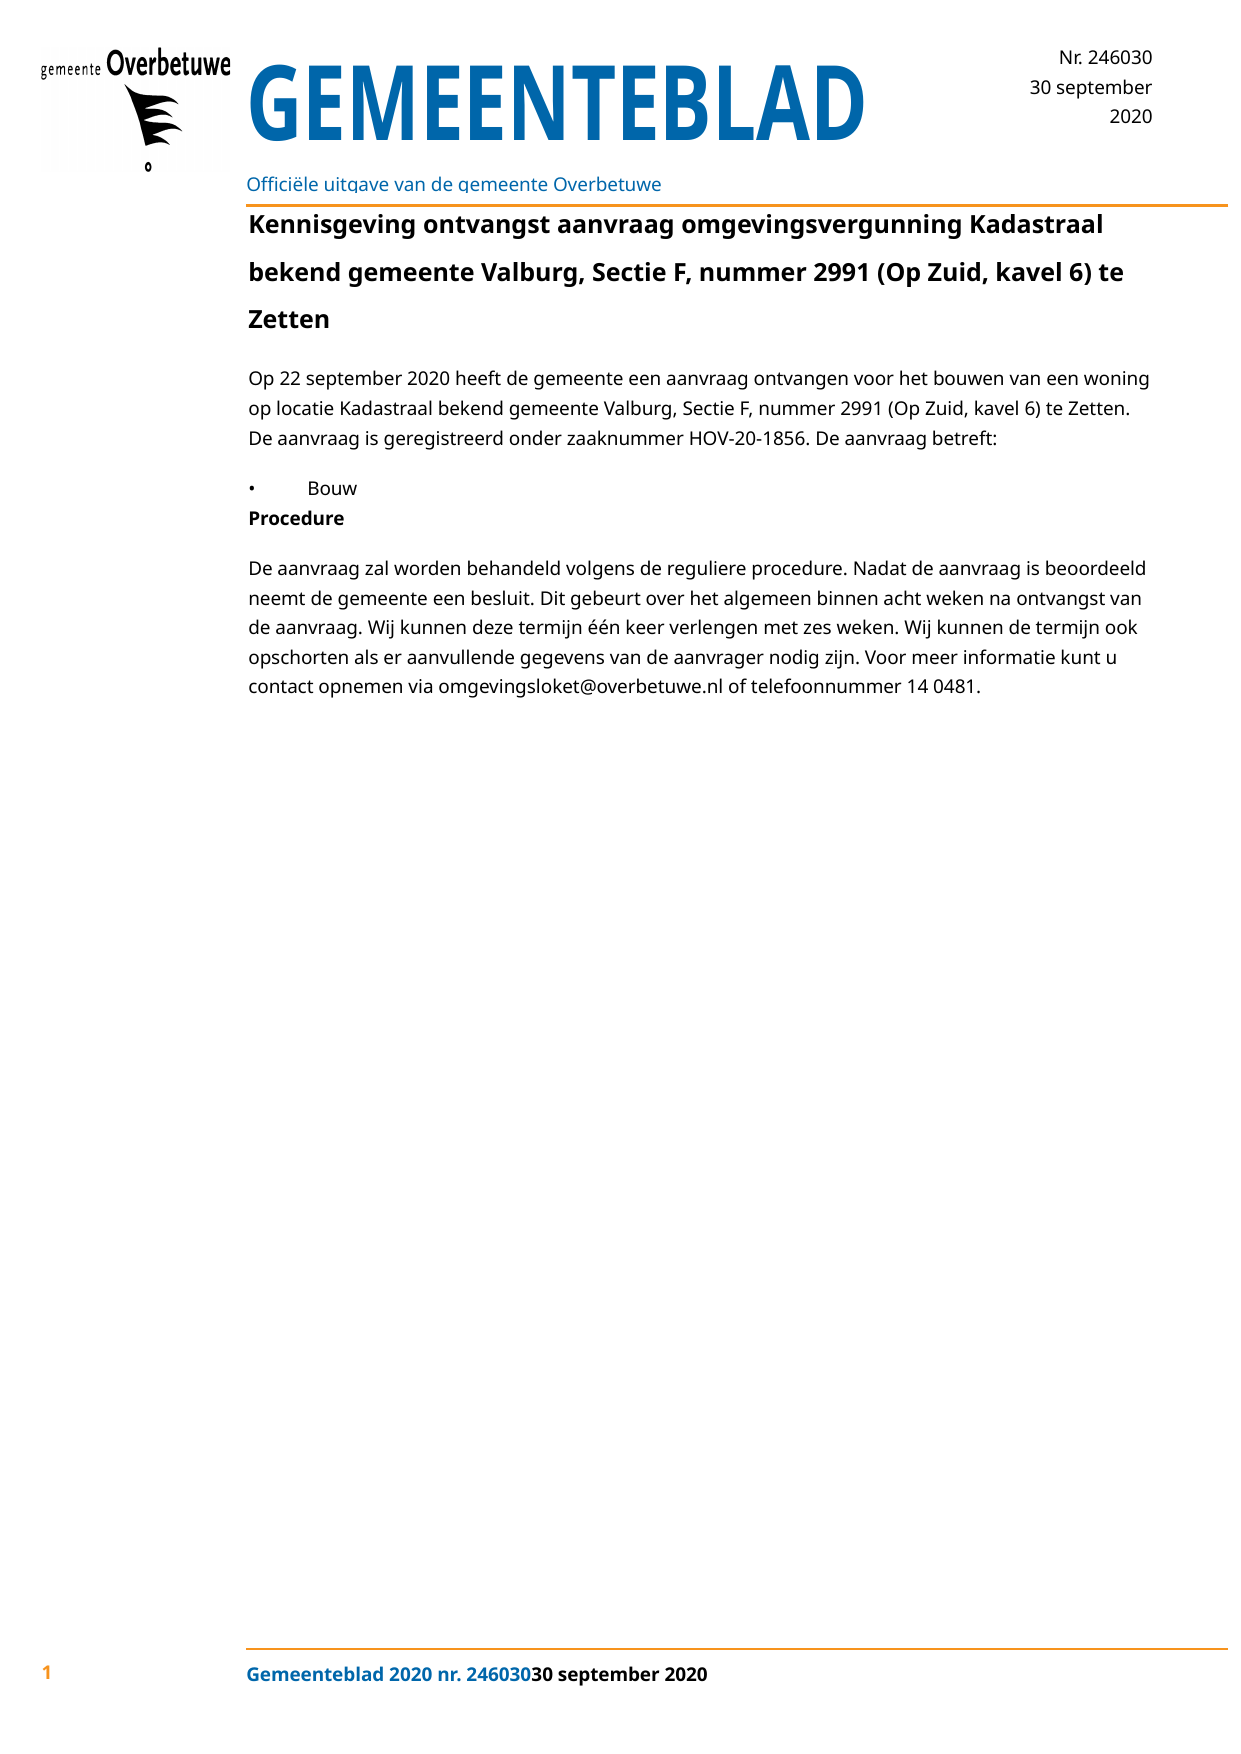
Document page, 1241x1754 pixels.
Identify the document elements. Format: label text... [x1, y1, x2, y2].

list Bouw [248, 475, 1152, 501]
text Procedure [248, 505, 1152, 530]
text Op 22 september 2020 heeft de gemeente een aanvraag ontvangen voor het bouwen van een woning op locatie Kadastraal bekend gemeente Valburg, Sectie F, nummer 2991 (Op Zuid, kavel 6) te Zetten. De aanvraag is geregistreerd onder zaaknummer HOV-20-1856. De aanvraag betreft: [248, 366, 1152, 450]
picture [41, 47, 231, 172]
text Kennisgeving ontvangst aanvraag omgevingsvergunning Kadastraal bekend gemeente Valburg, Sectie F, nummer 2991 (Op Zuid, kavel 6) te Zetten [248, 207, 1152, 336]
text De aanvraag zal worden behandeld volgens de reguliere procedure. Nadat de aanvraag is beoordeeld neemt de gemeente een besluit. Dit gebeurt over het algemeen binnen acht weken na ontvangst van de aanvraag. Wij kunnen deze termijn één keer verlengen met zes weken. Wij kunnen de termijn ook opschorten als er aanvullende gegevens van de aanvrager nodig zijn. Voor meer informatie kunt u contact opnemen via omgevingsloket@overbetuwe.nl of telefoonnummer 14 0481. [248, 555, 1152, 699]
